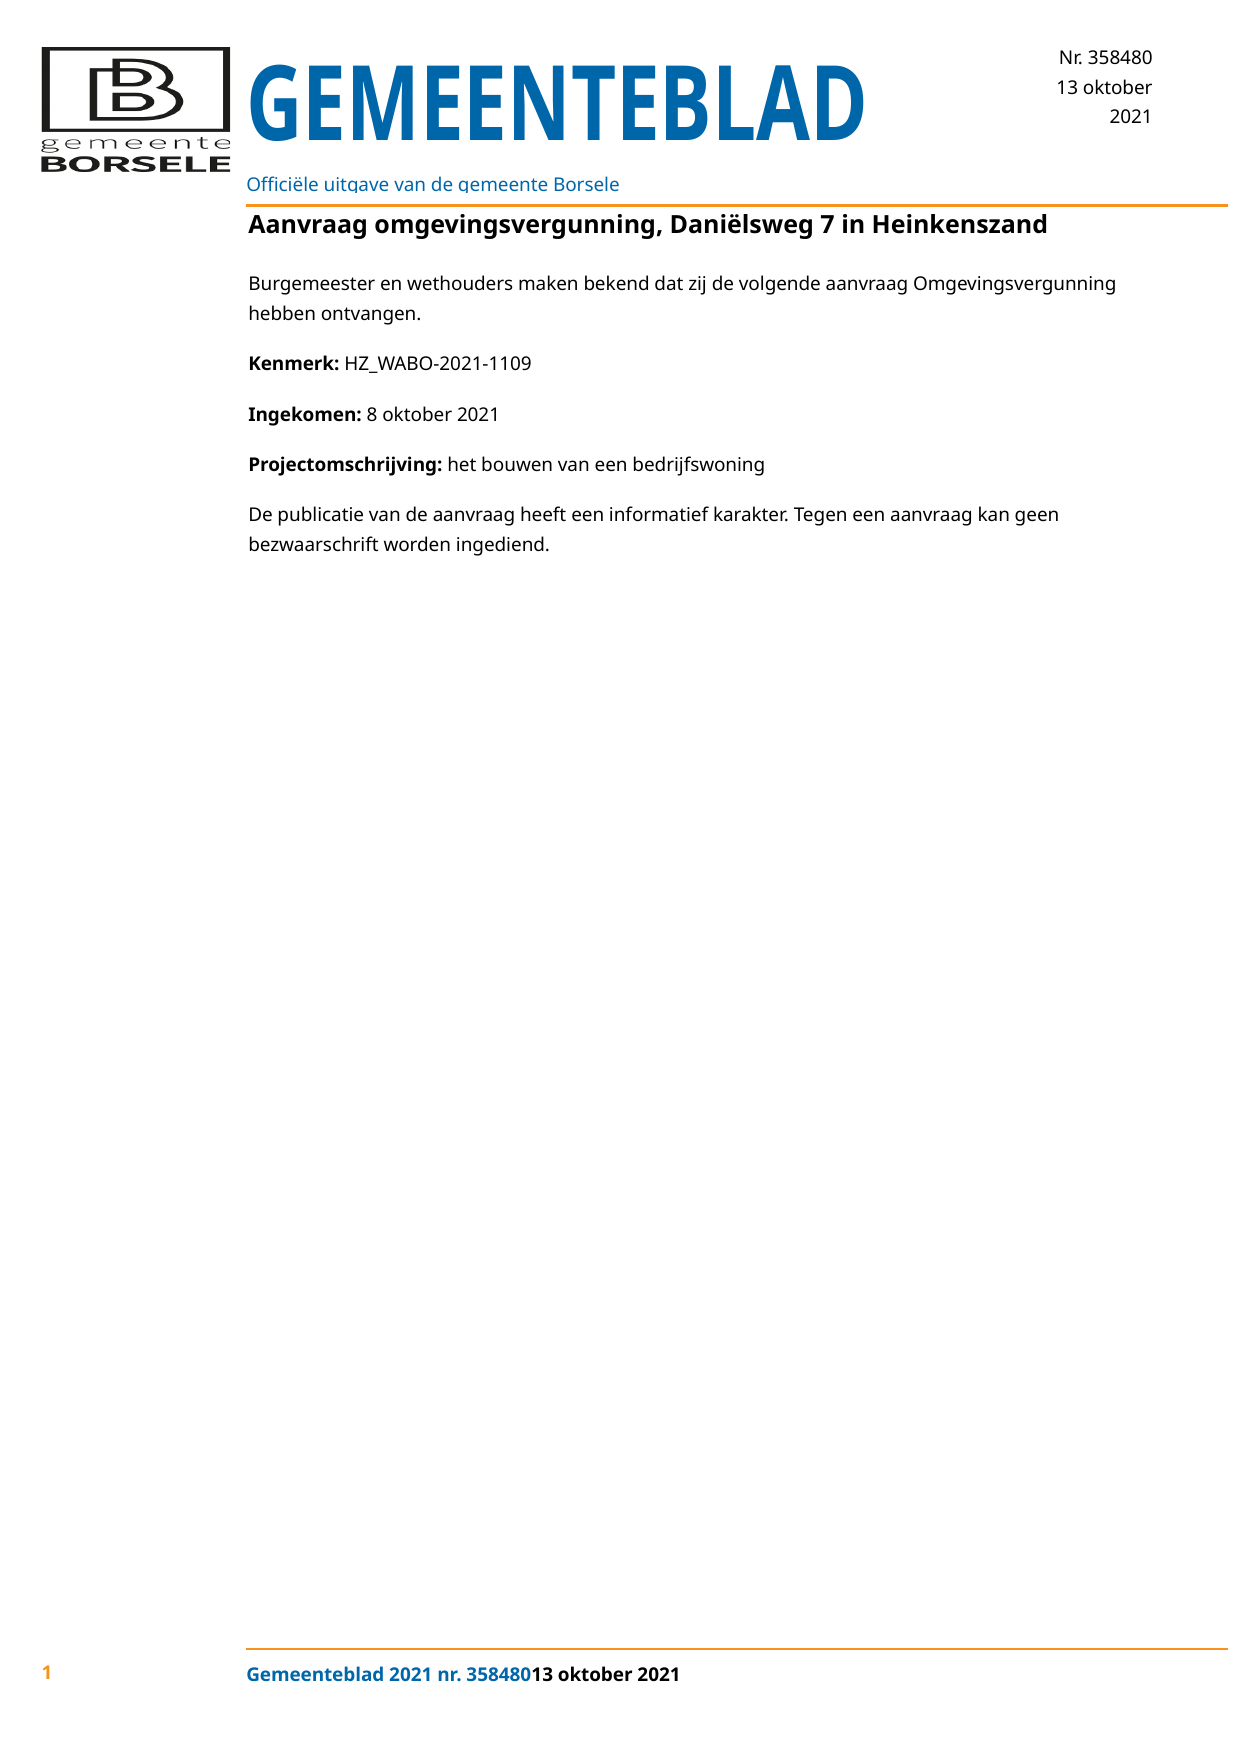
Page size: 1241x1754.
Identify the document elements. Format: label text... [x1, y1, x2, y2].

picture [41, 47, 231, 172]
text De publicatie van de aanvraag heeft een informatief karakter. Tegen een aanvraag kan geen bezwaarschrift worden ingediend. [248, 502, 1152, 557]
text Ingekomen: 8 oktober 2021 [248, 401, 1152, 426]
text Kenmerk: HZ_WABO-2021-1109 [248, 350, 1152, 376]
text Aanvraag omgevingsvergunning, Daniëlsweg 7 in Heinkenszand [248, 207, 1152, 241]
text Projectomschrijving: het bouwen van een bedrijfswoning [248, 451, 1152, 477]
text Burgemeester en wethouders maken bekend dat zij de volgende aanvraag Omgevingsvergunning hebben ontvangen. [248, 270, 1152, 326]
